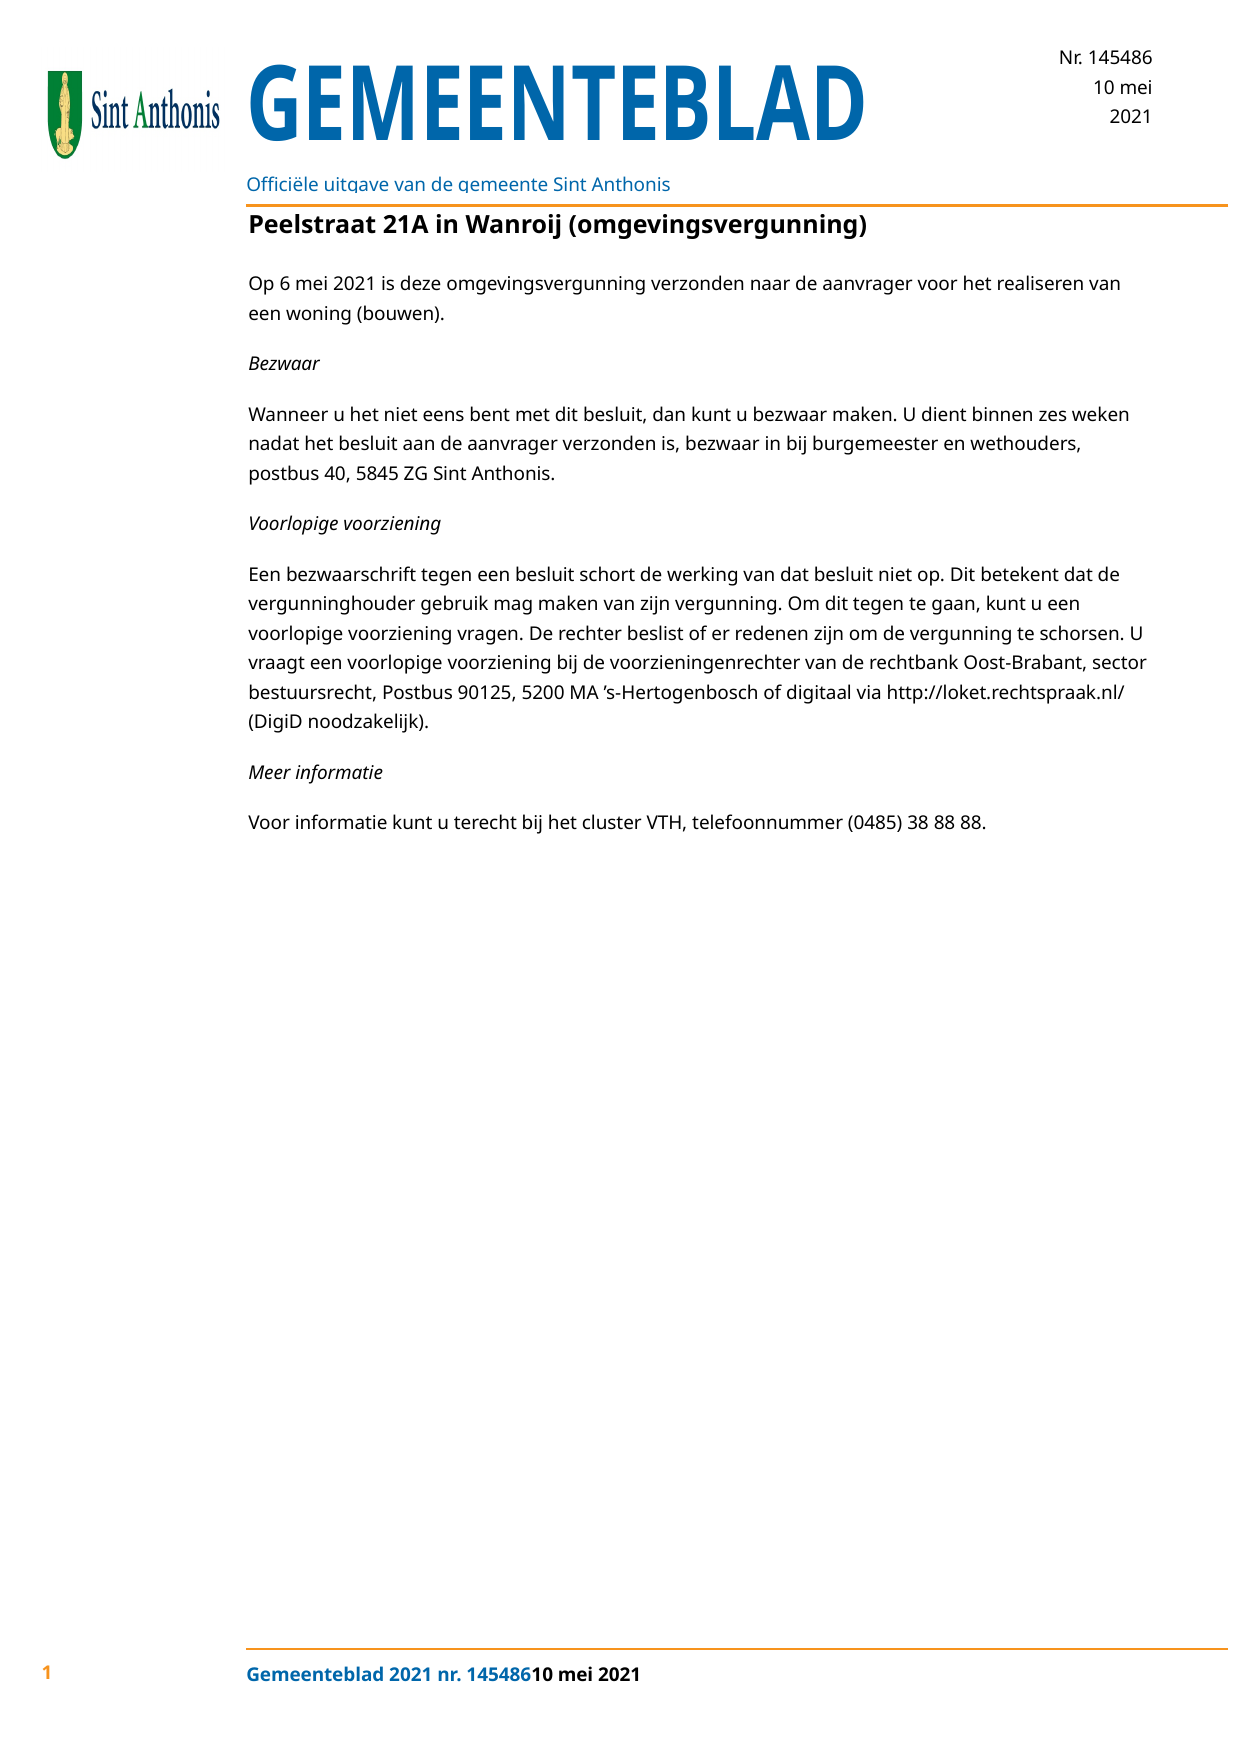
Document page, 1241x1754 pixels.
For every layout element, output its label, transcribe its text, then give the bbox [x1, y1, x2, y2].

picture [41, 47, 231, 172]
text Voor informatie kunt u terecht bij het cluster VTH, telefoonnummer (0485) 38 88 88. [248, 809, 1152, 835]
text Meer informatie [248, 759, 1152, 785]
text Voorlopige voorziening [248, 510, 1152, 536]
text Op 6 mei 2021 is deze omgevingsvergunning verzonden naar de aanvrager voor het realiseren van een woning (bouwen). [248, 270, 1152, 326]
text Wanneer u het niet eens bent met dit besluit, dan kunt u bezwaar maken. U dient binnen zes weken nadat het besluit aan de aanvrager verzonden is, bezwaar in bij burgemeester en wethouders, postbus 40, 5845 ZG Sint Anthonis. [248, 401, 1152, 486]
text Peelstraat 21A in Wanroij (omgevingsvergunning) [248, 207, 1152, 241]
text Bezwaar [248, 350, 1152, 376]
text Een bezwaarschrift tegen een besluit schort de werking van dat besluit niet op. Dit betekent dat de vergunninghouder gebruik mag maken van zijn vergunning. Om dit tegen te gaan, kunt u een voorlopige voorziening vragen. De rechter beslist of er redenen zijn om de vergunning te schorsen. U vraagt een voorlopige voorziening bij de voorzieningenrechter van de rechtbank Oost-Brabant, sector bestuursrecht, Postbus 90125, 5200 MA ’s-Hertogenbosch of digitaal via http://loket.rechtspraak.nl/ (DigiD noodzakelijk). [248, 561, 1152, 734]
